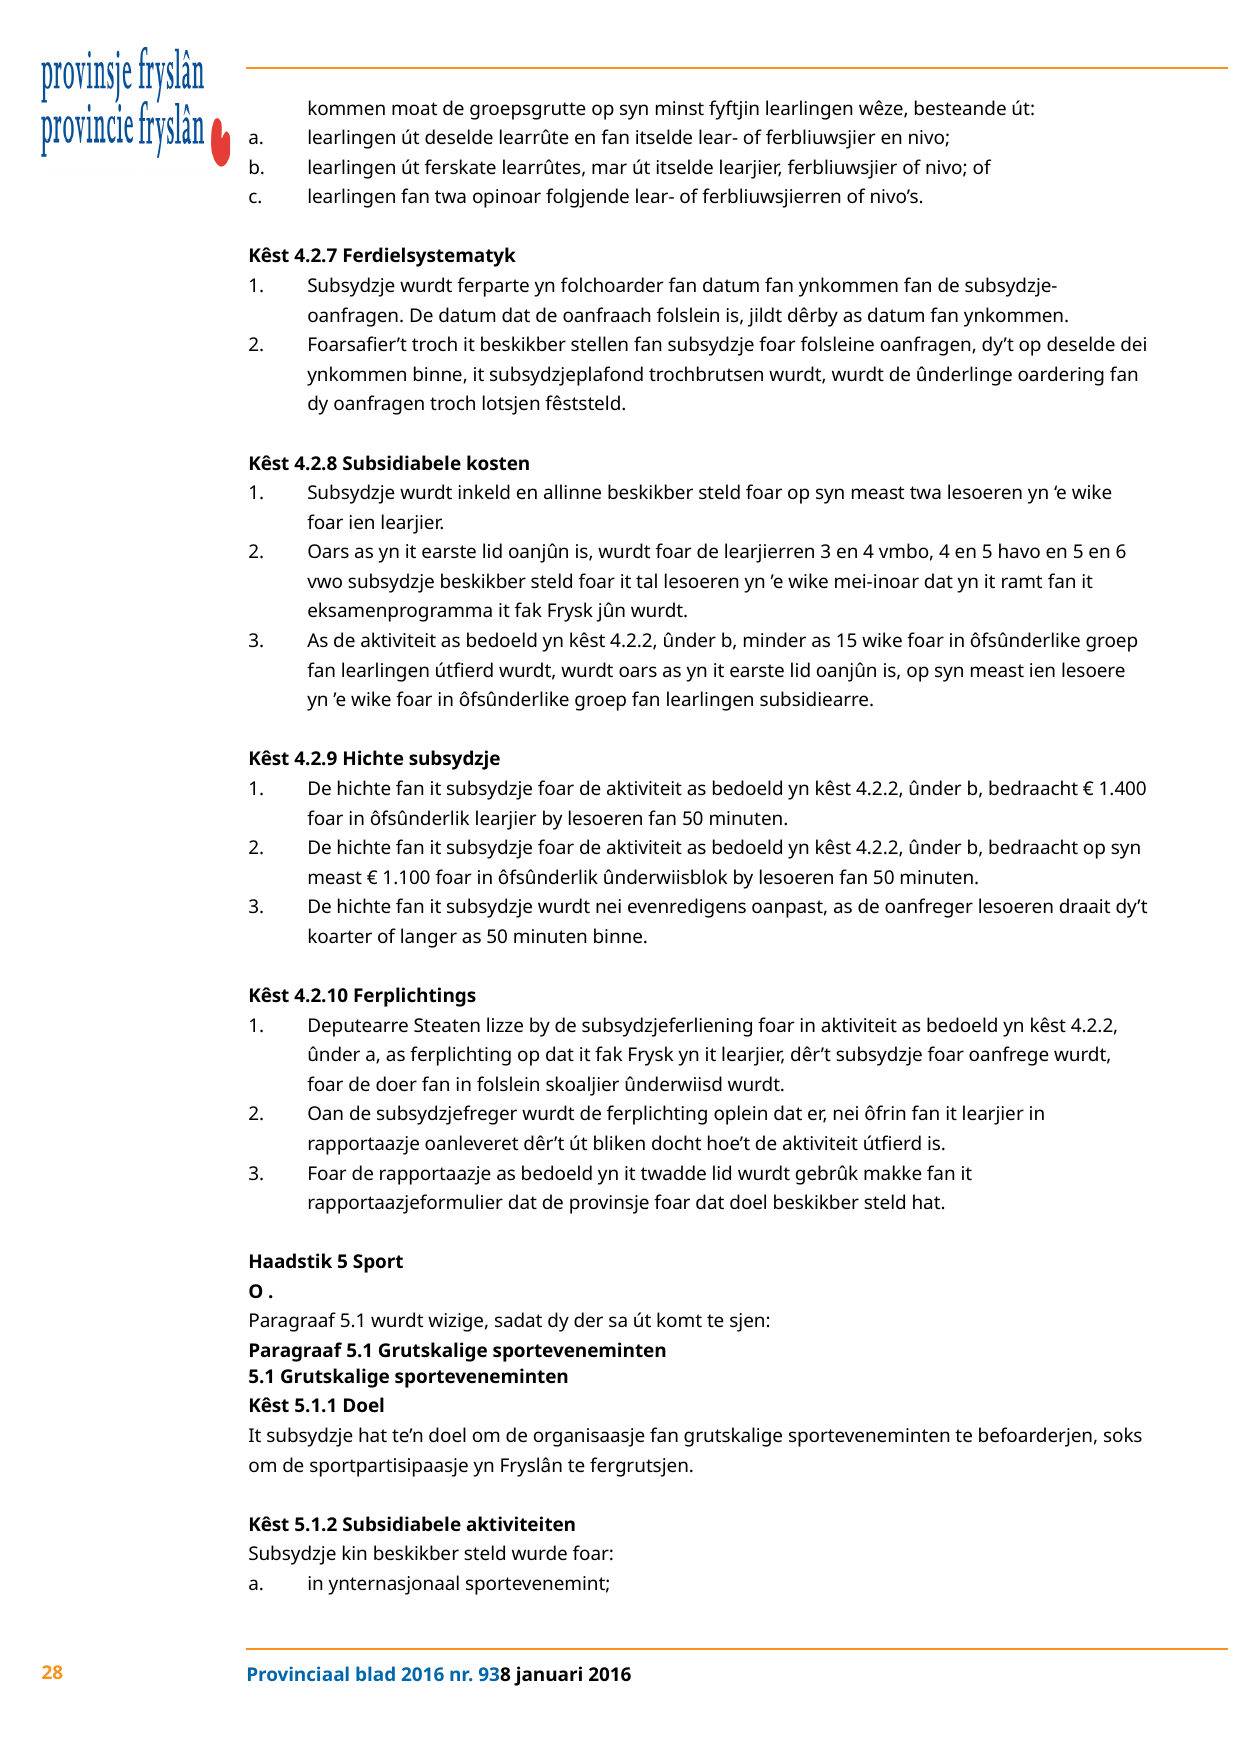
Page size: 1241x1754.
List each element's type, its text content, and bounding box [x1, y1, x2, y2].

text Paragraaf 5.1 Grutskalige sporteveneminten [248, 1337, 1152, 1363]
picture [41, 47, 231, 172]
list Oan de subsydzjefreger wurdt de ferplichting oplein dat er, nei ôfrin fan it learjier in rapportaazje oanleveret dêr’t út bliken docht hoe’t de aktiviteit útfierd is. [248, 1101, 1152, 1156]
text Kêst 4.2.9 Hichte subsydzje [248, 746, 1152, 771]
list Foar de rapportaazje as bedoeld yn it twadde lid wurdt gebrûk makke fan it rapportaazjeformulier dat de provinsje foar dat doel beskikber steld hat. [248, 1160, 1152, 1215]
list Foarsafier’t troch it beskikber stellen fan subsydzje foar folsleine oanfragen, dy’t op deselde dei ynkommen binne, it subsydzjeplafond trochbrutsen wurdt, wurdt de ûnderlinge oardering fan dy oanfragen troch lotsjen fêststeld. [248, 331, 1152, 416]
list learlingen út deselde learrûte en fan itselde lear- of ferbliuwsjier en nivo; [248, 124, 1152, 150]
list in ynternasjonaal sportevenemint; [248, 1570, 1152, 1596]
list Subsydzje wurdt inkeld en allinne beskikber steld foar op syn meast twa lesoeren yn ‘e wike foar ien learjier. [248, 479, 1152, 535]
list Deputearre Steaten lizze by de subsydzjeferliening foar in aktiviteit as bedoeld yn kêst 4.2.2, ûnder a, as ferplichting op dat it fak Frysk yn it learjier, dêr’t subsydzje foar oanfrege wurdt, foar de doer fan in folslein skoaljier ûnderwiisd wurdt. [248, 1012, 1152, 1097]
text Kêst 4.2.8 Subsidiabele kosten [248, 450, 1152, 476]
text Subsydzje kin beskikber steld wurde foar: [248, 1541, 1152, 1566]
text Haadstik 5 Sport [248, 1248, 1152, 1274]
list learlingen fan twa opinoar folgjende lear- of ferbliuwsjierren of nivo’s. [248, 183, 1152, 209]
list De hichte fan it subsydzje foar de aktiviteit as bedoeld yn kêst 4.2.2, ûnder b, bedraacht op syn meast € 1.100 foar in ôfsûnderlik ûnderwiisblok by lesoeren fan 50 minuten. [248, 834, 1152, 890]
list Subsydzje wurdt ferparte yn folchoarder fan datum fan ynkommen fan de subsydzje-oanfragen. De datum dat de oanfraach folslein is, jildt dêrby as datum fan ynkommen. [248, 272, 1152, 328]
text Paragraaf 5.1 wurdt wizige, sadat dy der sa út komt te sjen: [248, 1308, 1152, 1333]
list kommen moat de groepsgrutte op syn minst fyftjin learlingen wêze, besteande út: [248, 95, 1152, 121]
list Oars as yn it earste lid oanjûn is, wurdt foar de learjierren 3 en 4 vmbo, 4 en 5 havo en 5 en 6 vwo subsydzje beskikber steld foar it tal lesoeren yn ’e wike mei-inoar dat yn it ramt fan it eksamenprogramma it fak Frysk jûn wurdt. [248, 538, 1152, 623]
text Kêst 5.1.1 Doel [248, 1393, 1152, 1418]
list As de aktiviteit as bedoeld yn kêst 4.2.2, ûnder b, minder as 15 wike foar in ôfsûnderlike groep fan learlingen útfierd wurdt, wurdt oars as yn it earste lid oanjûn is, op syn meast ien lesoere yn ’e wike foar in ôfsûnderlike groep fan learlingen subsidiearre. [248, 627, 1152, 712]
text It subsydzje hat te’n doel om de organisaasje fan grutskalige sporteveneminten te befoarderjen, soks om de sportpartisipaasje yn Fryslân te fergrutsjen. [248, 1422, 1152, 1477]
list learlingen út ferskate learrûtes, mar út itselde learjier, ferbliuwsjier of nivo; of [248, 154, 1152, 180]
list De hichte fan it subsydzje wurdt nei evenredigens oanpast, as de oanfreger lesoeren draait dy’t koarter of langer as 50 minuten binne. [248, 893, 1152, 949]
text O . [248, 1278, 1152, 1304]
text 5.1 Grutskalige sporteveneminten [248, 1363, 1152, 1389]
text Kêst 5.1.2 Subsidiabele aktiviteiten [248, 1511, 1152, 1537]
list De hichte fan it subsydzje foar de aktiviteit as bedoeld yn kêst 4.2.2, ûnder b, bedraacht € 1.400 foar in ôfsûnderlik learjier by lesoeren fan 50 minuten. [248, 775, 1152, 831]
text Kêst 4.2.7 Ferdielsystematyk [248, 243, 1152, 268]
text Kêst 4.2.10 Ferplichtings [248, 982, 1152, 1008]
